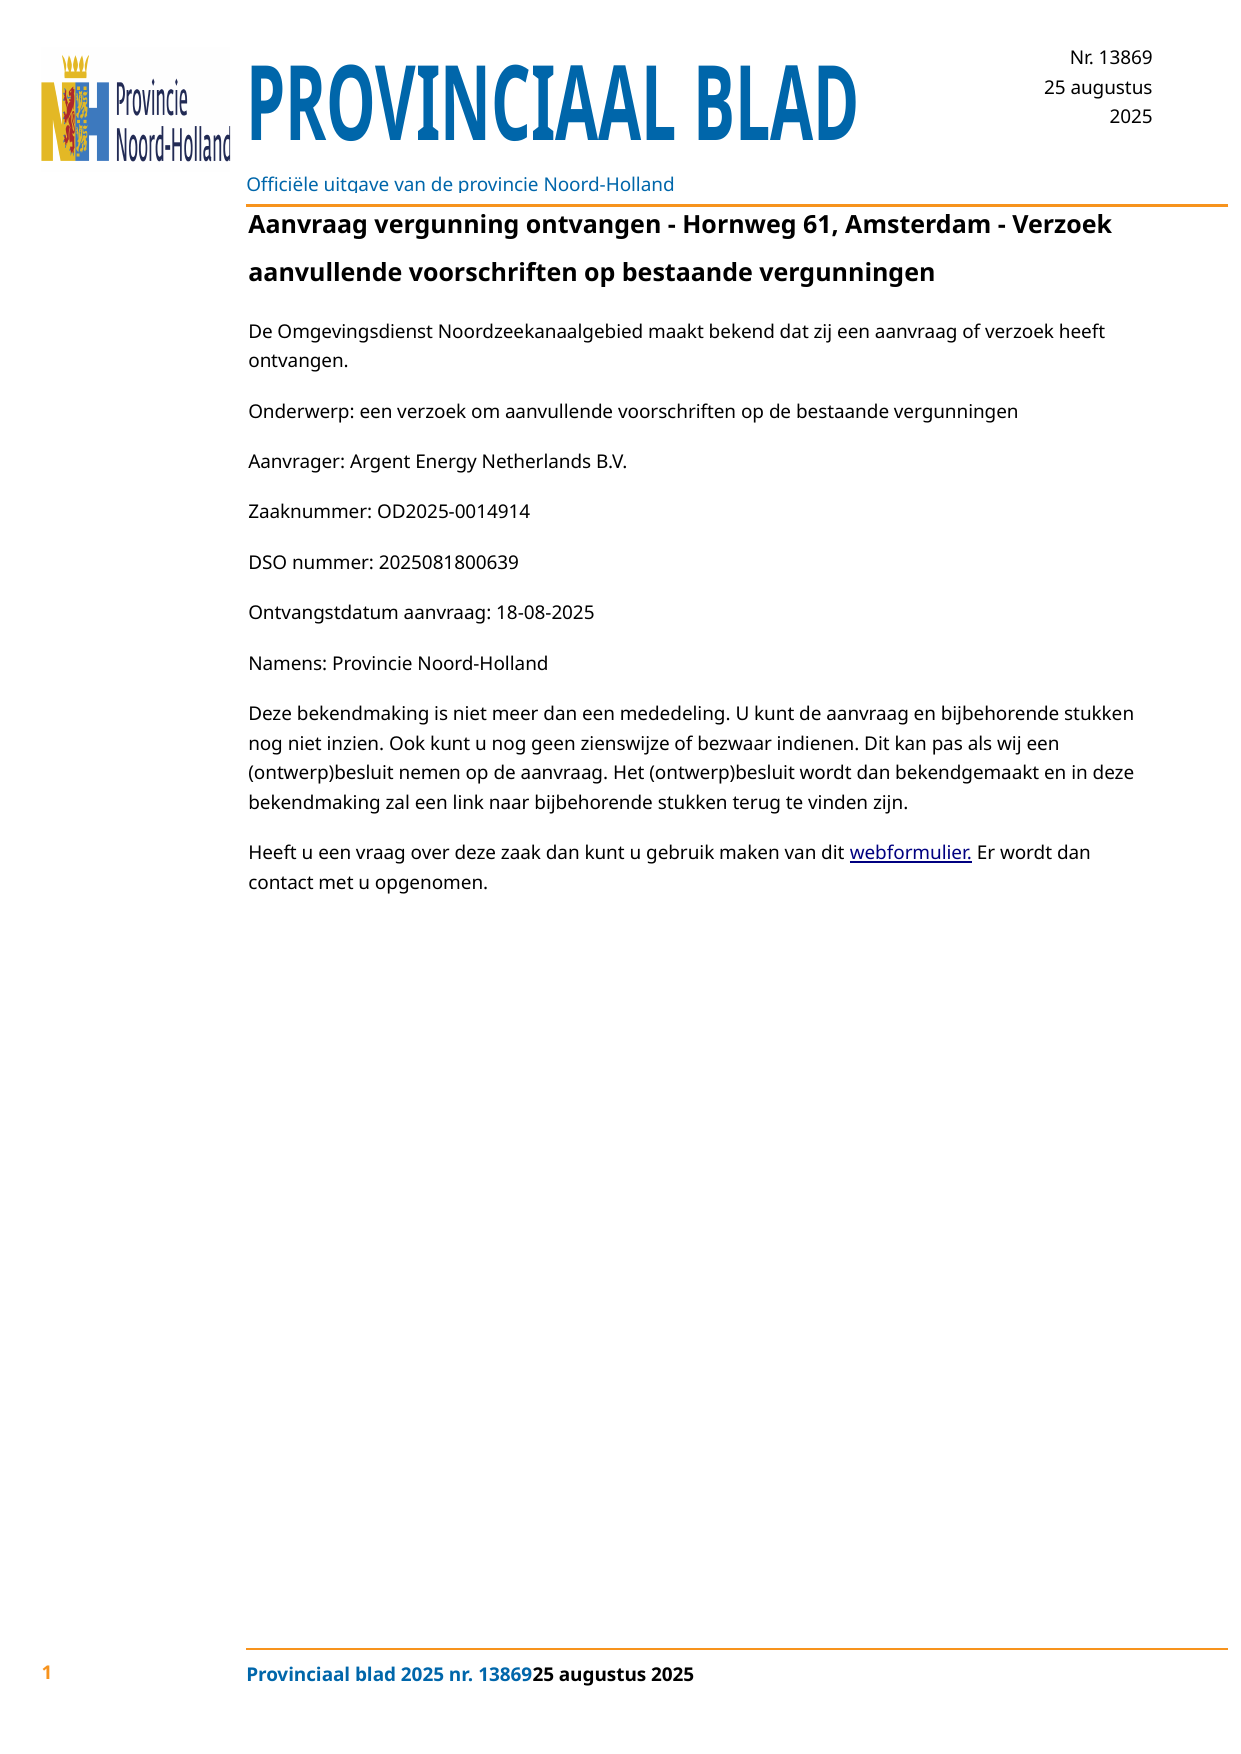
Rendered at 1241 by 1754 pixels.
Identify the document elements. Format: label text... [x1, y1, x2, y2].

text Aanvraag vergunning ontvangen - Hornweg 61, Amsterdam - Verzoek aanvullende voorschriften op bestaande vergunningen [248, 207, 1152, 288]
text Zaaknummer: OD2025-0014914 [248, 499, 1152, 524]
text Ontvangstdatum aanvraag: 18-08-2025 [248, 599, 1152, 625]
text Deze bekendmaking is niet meer dan een mededeling. U kunt de aanvraag en bijbehorende stukken nog niet inzien. Ook kunt u nog geen zienswijze of bezwaar indienen. Dit kan pas als wij een (ontwerp)besluit nemen op de aanvraag. Het (ontwerp)besluit wordt dan bekendgemaakt en in deze bekendmaking zal een link naar bijbehorende stukken terug te vinden zijn. [248, 700, 1152, 815]
text Aanvrager: Argent Energy Netherlands B.V. [248, 448, 1152, 474]
text Namens: Provincie Noord-Holland [248, 650, 1152, 676]
text Heeft u een vraag over deze zaak dan kunt u gebruik maken van dit webformulier. Er wordt dan contact met u opgenomen. [248, 839, 1152, 895]
text De Omgevingsdienst Noordzeekanaalgebied maakt bekend dat zij een aanvraag of verzoek heeft ontvangen. [248, 318, 1152, 373]
text DSO nummer: 2025081800639 [248, 549, 1152, 575]
text Onderwerp: een verzoek om aanvullende voorschriften op de bestaande vergunningen [248, 398, 1152, 424]
picture [41, 47, 231, 172]
